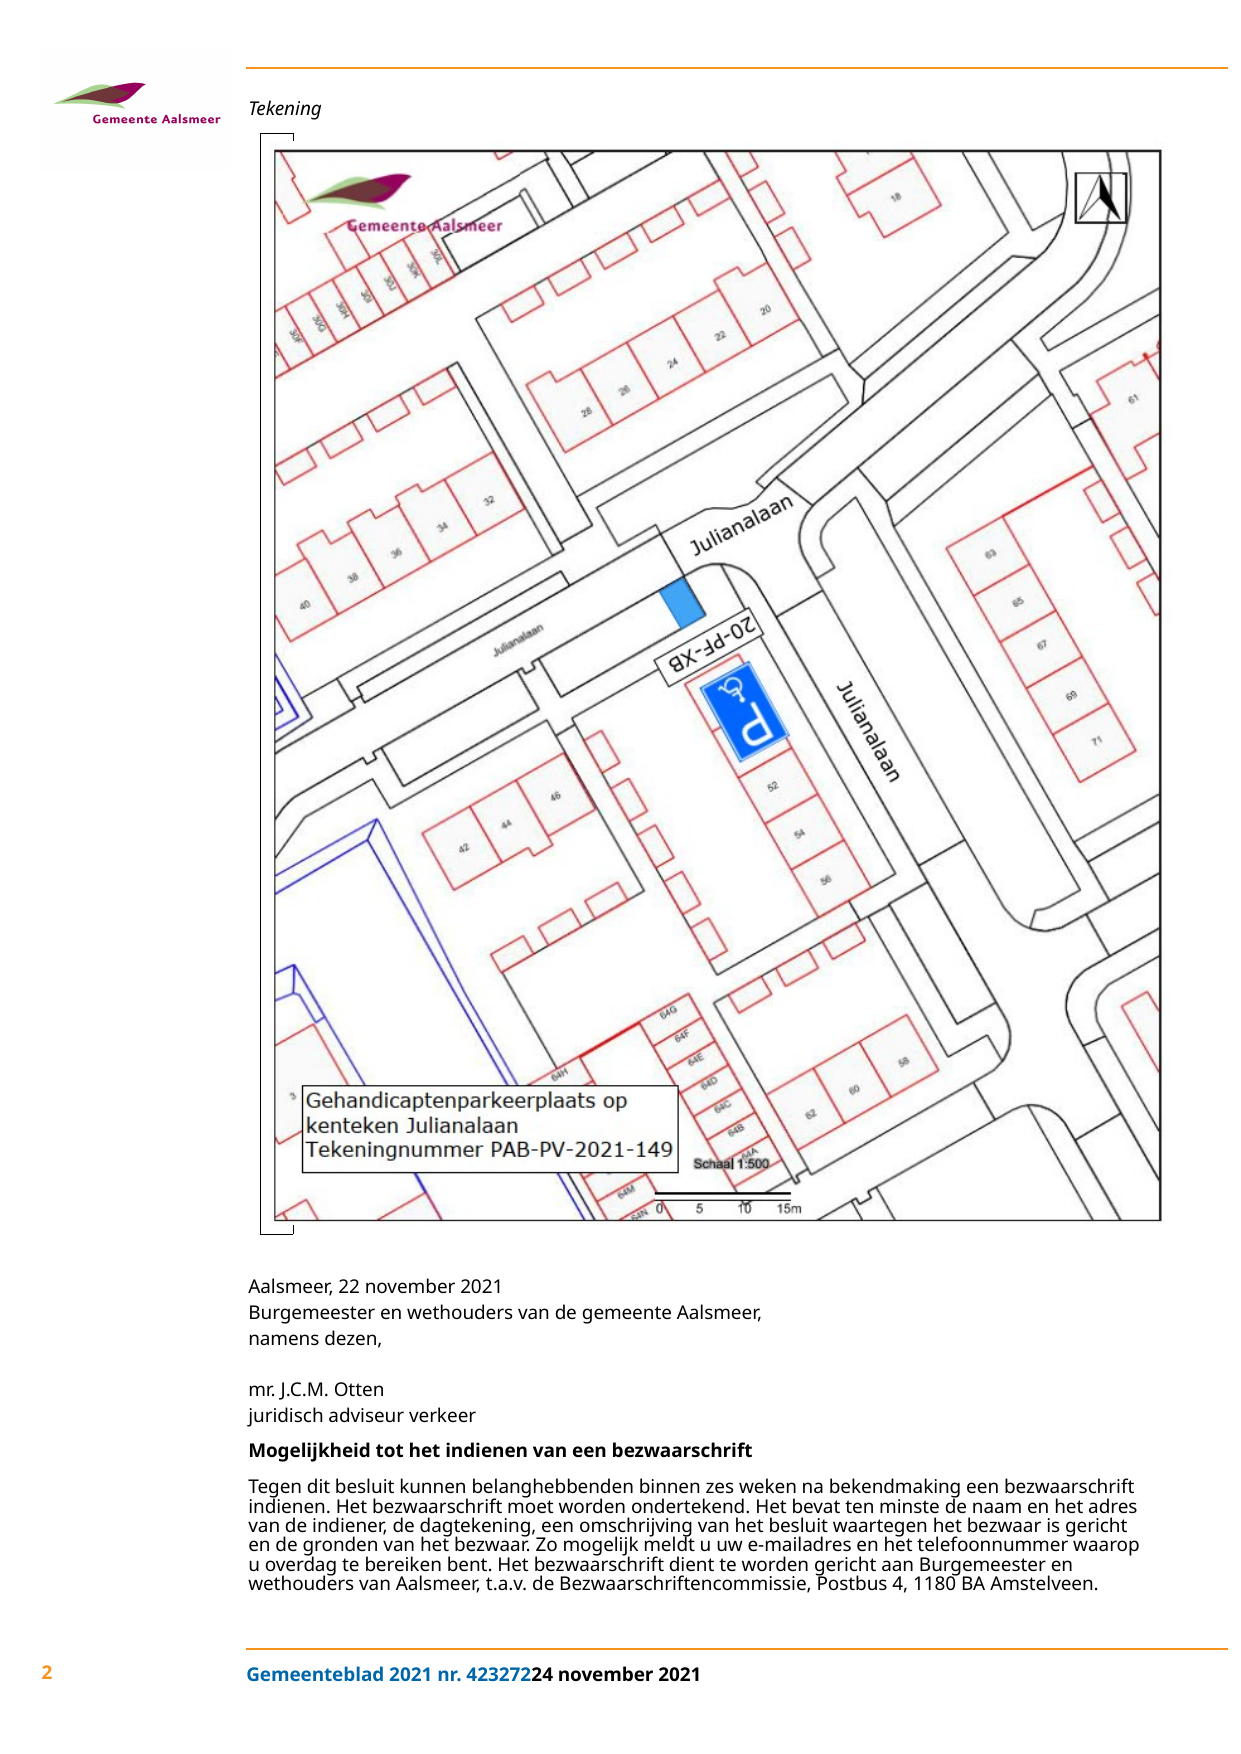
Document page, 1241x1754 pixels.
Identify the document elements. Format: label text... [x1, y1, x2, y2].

text Tegen dit besluit kunnen belanghebbenden binnen zes weken na bekendmaking een bezwaarschrift indienen. Het bezwaarschrift moet worden ondertekend. Het bevat ten minste de naam en het adres van de indiener, de dagtekening, een omschrijving van het besluit waartegen het bezwaar is gericht en de gronden van het bezwaar. Zo mogelijk meldt u uw e-mailadres en het telefoonnummer waarop u overdag te bereiken bent. Het bezwaarschrift dient te worden gericht aan Burgemeester en wethouders van Aalsmeer, t.a.v. de Bezwaarschriftencommissie, Postbus 4, 1180 BA Amstelveen. [248, 1478, 1152, 1594]
picture [41, 47, 231, 172]
picture [268, 141, 1173, 1225]
text Aalsmeer, 22 november 2021 [248, 1273, 1152, 1299]
text namens dezen, [248, 1325, 1152, 1351]
text Burgemeester en wethouders van de gemeente Aalsmeer, [248, 1299, 1152, 1325]
text Mogelijkheid tot het indienen van een bezwaarschrift [248, 1442, 1152, 1461]
text Tekening [248, 95, 1152, 121]
text juridisch adviseur verkeer [248, 1402, 1152, 1428]
text mr. J.C.M. Otten [248, 1376, 1152, 1402]
